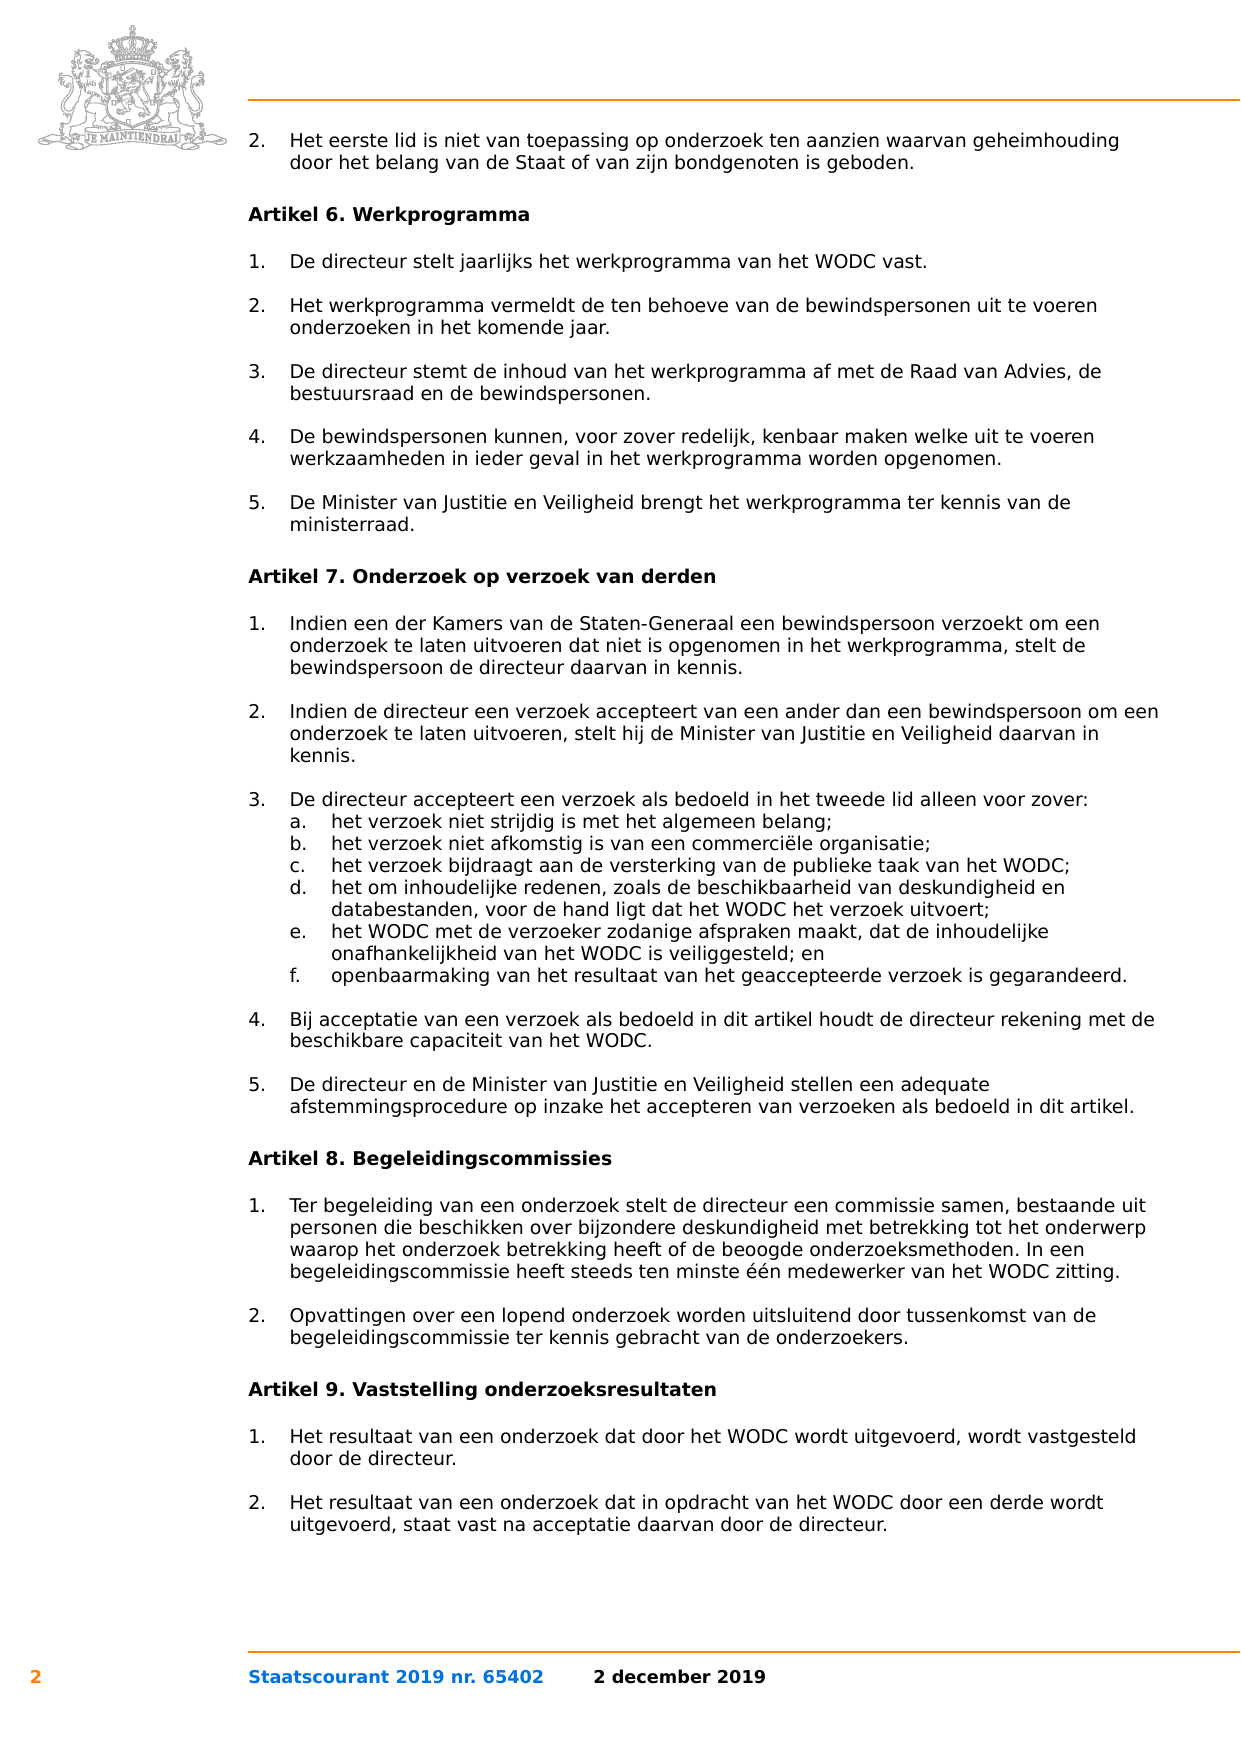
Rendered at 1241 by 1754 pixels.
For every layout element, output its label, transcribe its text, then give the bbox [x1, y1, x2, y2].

text a. het verzoek niet strijdig is met het algemeen belang; [289, 811, 1163, 833]
picture [38, 25, 227, 150]
text 5. De directeur en de Minister van Justitie en Veiligheid stellen een adequate afstemmingsprocedure op inzake het accepteren van verzoeken als bedoeld in dit artikel. [248, 1074, 1163, 1118]
text 1. Indien een der Kamers van de Staten-Generaal een bewindspersoon verzoekt om een onderzoek te laten uitvoeren dat niet is opgenomen in het werkprogramma, stelt de bewindspersoon de directeur daarvan in kennis. [248, 613, 1163, 679]
subtitle Artikel 6. Werkprogramma [248, 204, 1163, 226]
text c. het verzoek bijdraagt aan de versterking van de publieke taak van het WODC; [289, 855, 1163, 877]
text 5. De Minister van Justitie en Veiligheid brengt het werkprogramma ter kennis van de ministerraad. [248, 492, 1163, 536]
text 2. Het resultaat van een onderzoek dat in opdracht van het WODC door een derde wordt uitgevoerd, staat vast na acceptatie daarvan door de directeur. [248, 1492, 1163, 1536]
subtitle Artikel 7. Onderzoek op verzoek van derden [248, 566, 1163, 588]
text 2. Het eerste lid is niet van toepassing op onderzoek ten aanzien waarvan geheimhouding door het belang van de Staat of van zijn bondgenoten is geboden. [248, 130, 1163, 174]
text 1. Het resultaat van een onderzoek dat door het WODC wordt uitgevoerd, wordt vastgesteld door de directeur. [248, 1426, 1163, 1470]
text 2. Indien de directeur een verzoek accepteert van een ander dan een bewindspersoon om een onderzoek te laten uitvoeren, stelt hij de Minister van Justitie en Veiligheid daarvan in kennis. [248, 701, 1163, 767]
text f. openbaarmaking van het resultaat van het geaccepteerde verzoek is gegarandeerd. [289, 964, 1163, 987]
text 3. De directeur stemt de inhoud van het werkprogramma af met de Raad van Advies, de bestuursraad en de bewindspersonen. [248, 361, 1163, 404]
text 1. De directeur stelt jaarlijks het werkprogramma van het WODC vast. [248, 251, 1163, 273]
text 2. Opvattingen over een lopend onderzoek worden uitsluitend door tussenkomst van de begeleidingscommissie ter kennis gebracht van de onderzoekers. [248, 1305, 1163, 1349]
text 4. Bij acceptatie van een verzoek als bedoeld in dit artikel houdt de directeur rekening met de beschikbare capaciteit van het WODC. [248, 1008, 1163, 1052]
text 3. De directeur accepteert een verzoek als bedoeld in het tweede lid alleen voor zover: [248, 789, 1163, 811]
text 4. De bewindspersonen kunnen, voor zover redelijk, kenbaar maken welke uit te voeren werkzaamheden in ieder geval in het werkprogramma worden opgenomen. [248, 426, 1163, 470]
subtitle Artikel 8. Begeleidingscommissies [248, 1148, 1163, 1170]
text 2. Het werkprogramma vermeldt de ten behoeve van de bewindspersonen uit te voeren onderzoeken in het komende jaar. [248, 295, 1163, 339]
text 1. Ter begeleiding van een onderzoek stelt de directeur een commissie samen, bestaande uit personen die beschikken over bijzondere deskundigheid met betrekking tot het onderwerp waarop het onderzoek betrekking heeft of de beoogde onderzoeksmethoden. In een begeleidingscommissie heeft steeds ten minste één medewerker van het WODC zitting. [248, 1195, 1163, 1283]
text d. het om inhoudelijke redenen, zoals de beschikbaarheid van deskundigheid en databestanden, voor de hand ligt dat het WODC het verzoek uitvoert; [289, 877, 1163, 921]
text b. het verzoek niet afkomstig is van een commerciële organisatie; [289, 833, 1163, 855]
subtitle Artikel 9. Vaststelling onderzoeksresultaten [248, 1379, 1163, 1401]
text e. het WODC met de verzoeker zodanige afspraken maakt, dat de inhoudelijke onafhankelijkheid van het WODC is veiliggesteld; en [289, 921, 1163, 964]
